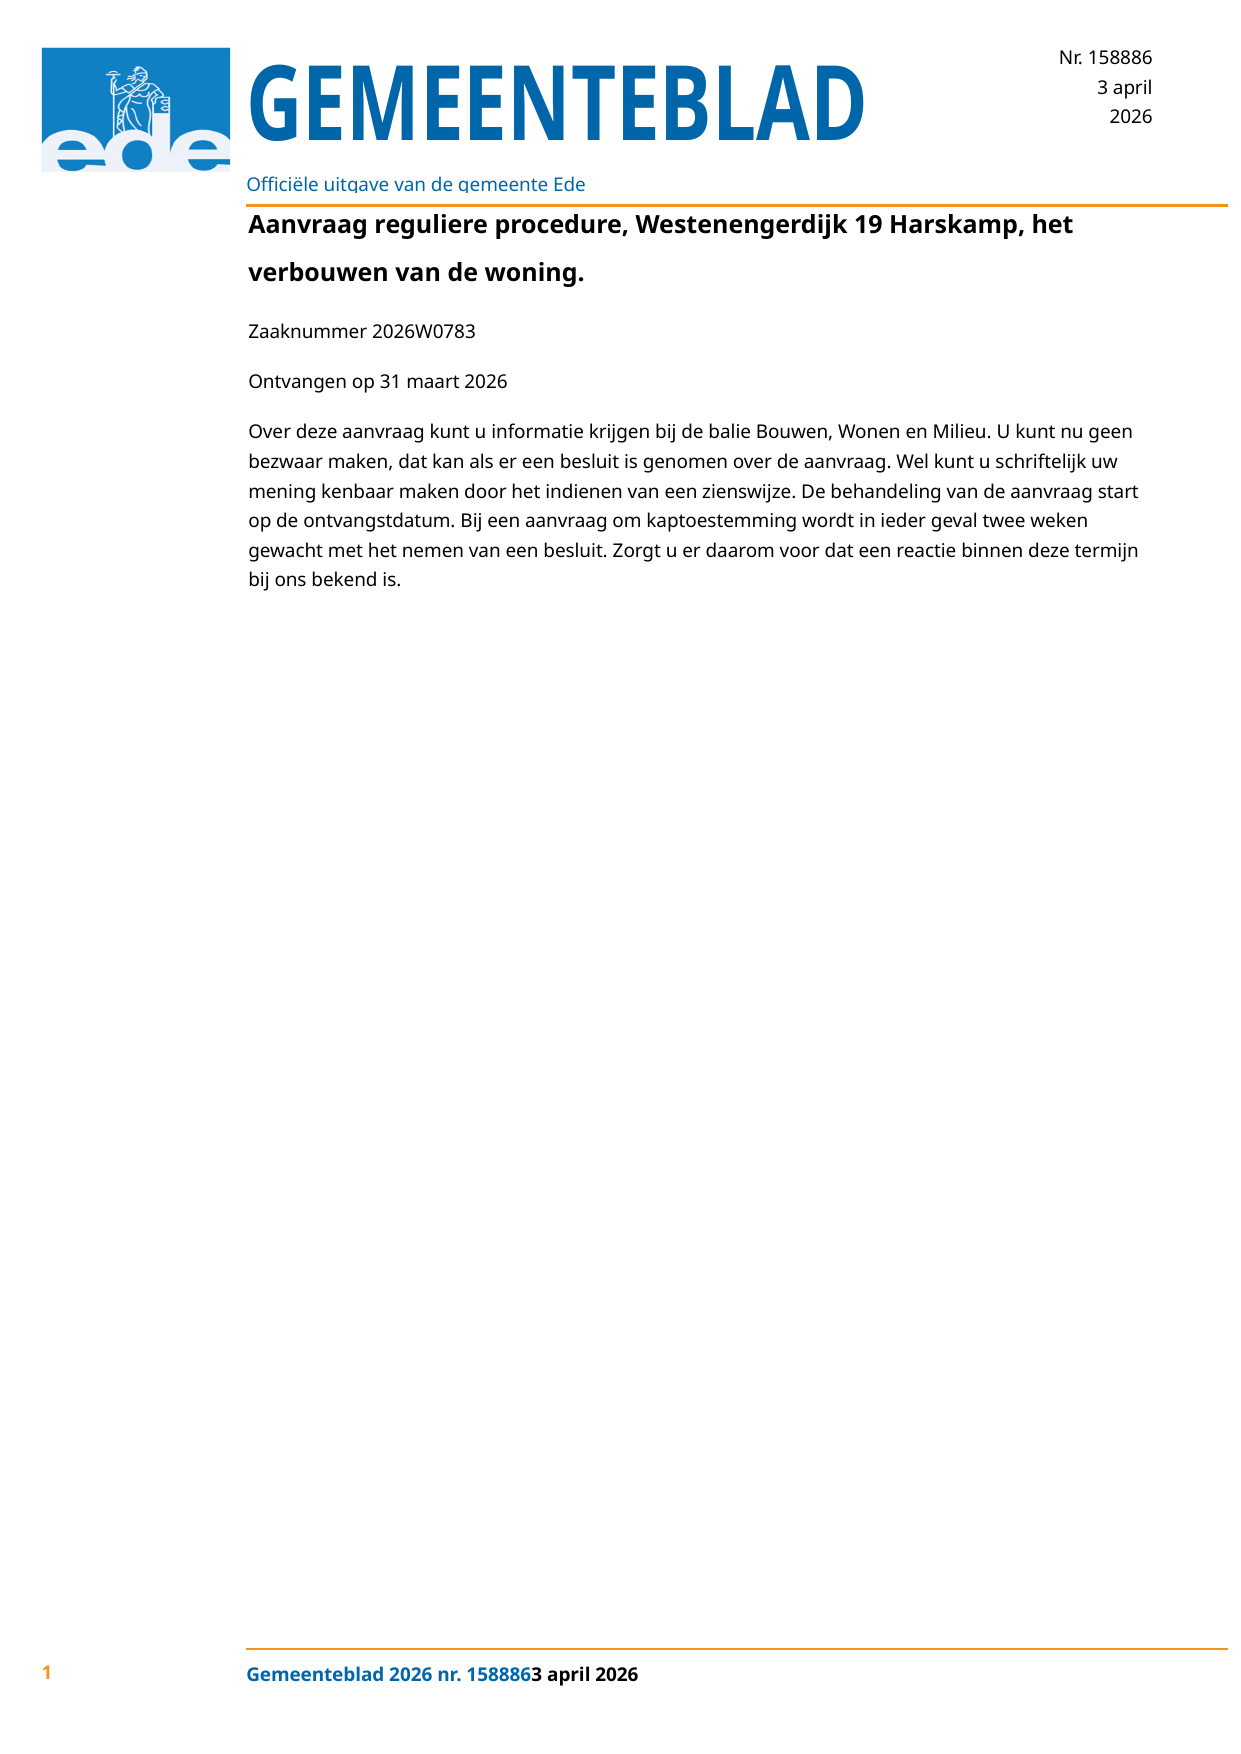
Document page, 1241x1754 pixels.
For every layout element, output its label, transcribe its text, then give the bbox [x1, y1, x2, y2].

text Ontvangen op 31 maart 2026 [248, 368, 1152, 394]
text Zaaknummer 2026W0783 [248, 318, 1152, 344]
text Over deze aanvraag kunt u informatie krijgen bij de balie Bouwen, Wonen en Milieu. U kunt nu geen bezwaar maken, dat kan als er een besluit is genomen over de aanvraag. Wel kunt u schriftelijk uw mening kenbaar maken door het indienen van een zienswijze. De behandeling van de aanvraag start op de ontvangstdatum. Bij een aanvraag om kaptoestemming wordt in ieder geval twee weken gewacht met het nemen van een besluit. Zorgt u er daarom voor dat een reactie binnen deze termijn bij ons bekend is. [248, 419, 1152, 592]
text Aanvraag reguliere procedure, Westenengerdijk 19 Harskamp, het verbouwen van de woning. [248, 207, 1152, 288]
picture [41, 47, 231, 172]
